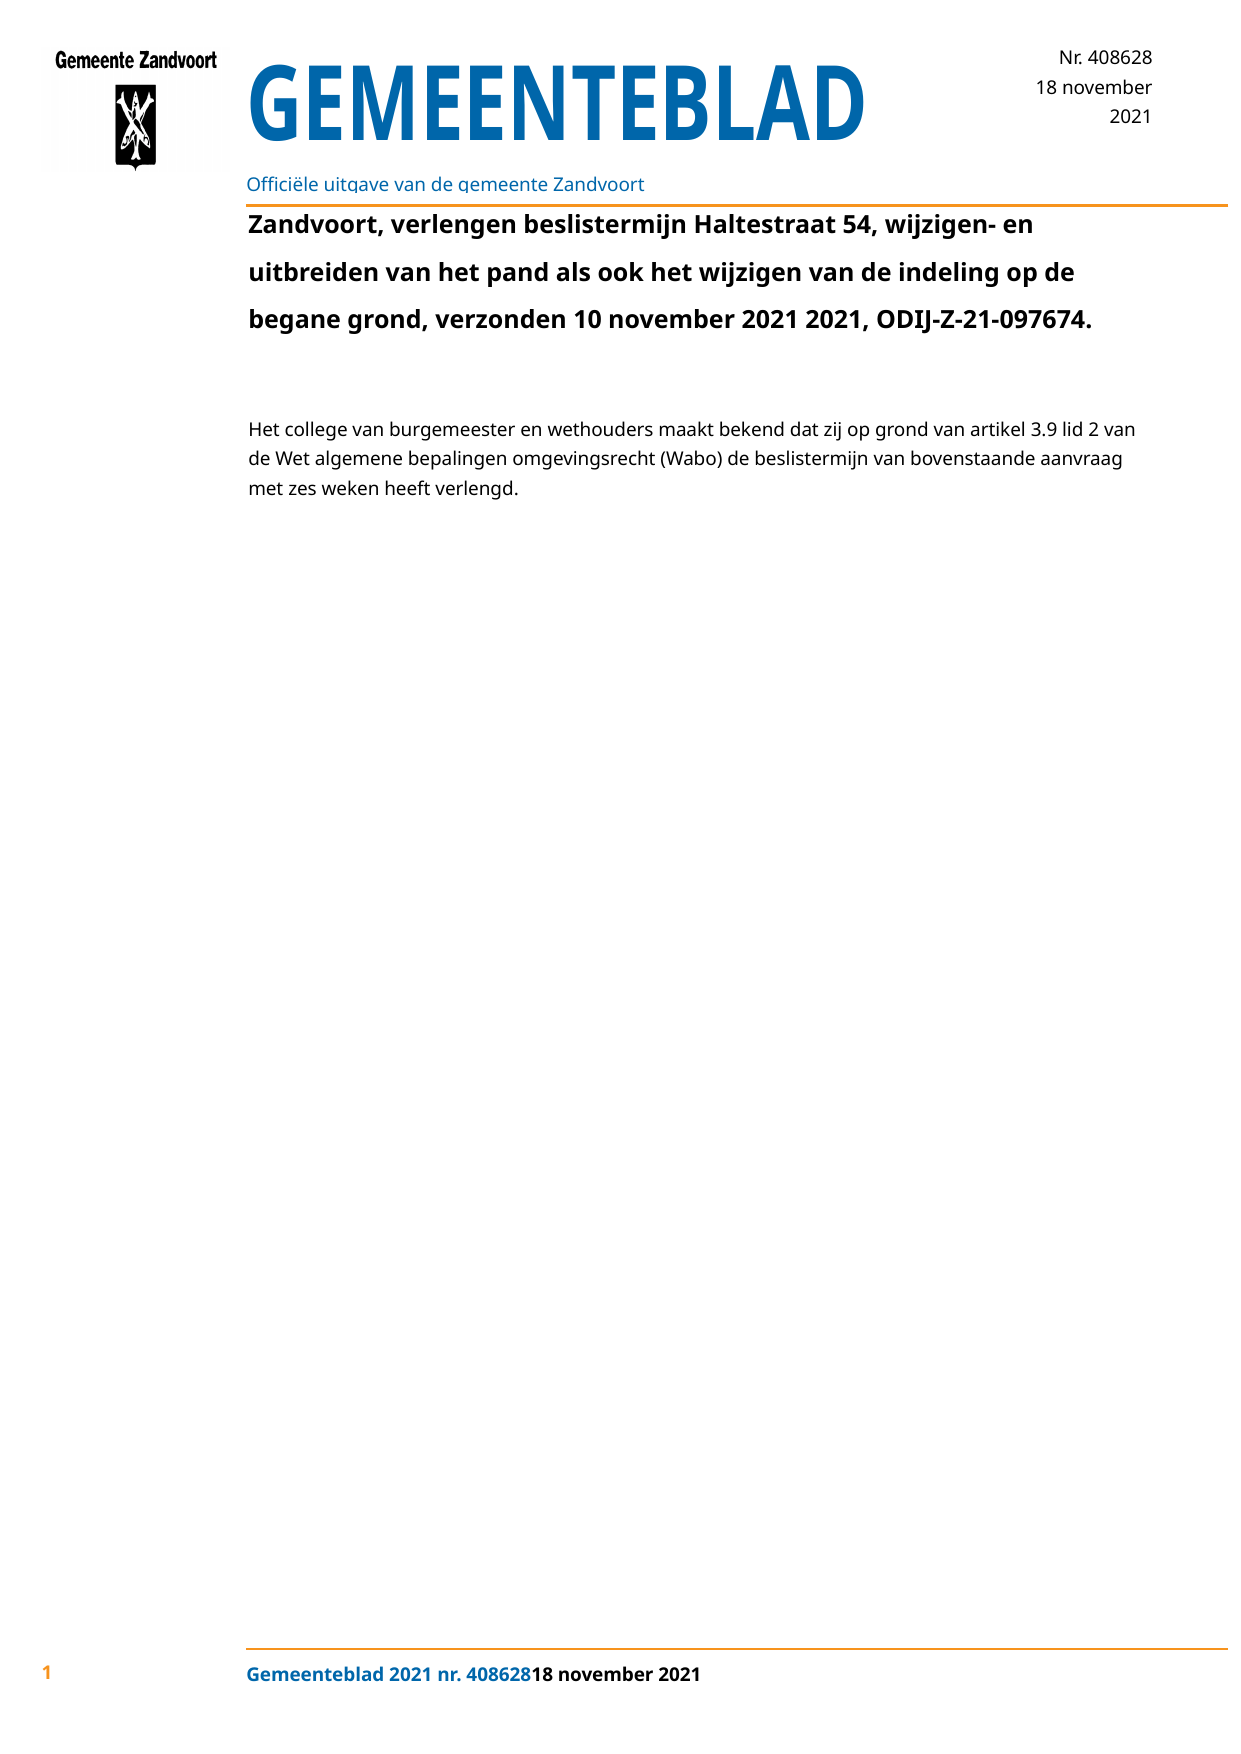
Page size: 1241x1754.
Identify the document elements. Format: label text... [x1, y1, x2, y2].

picture [41, 47, 231, 172]
text Zandvoort, verlengen beslistermijn Haltestraat 54, wijzigen- en uitbreiden van het pand als ook het wijzigen van de indeling op de begane grond, verzonden 10 november 2021 2021, ODIJ-Z-21-097674. [248, 207, 1152, 336]
text Het college van burgemeester en wethouders maakt bekend dat zij op grond van artikel 3.9 lid 2 van de Wet algemene bepalingen omgevingsrecht (Wabo) de beslistermijn van bovenstaande aanvraag met zes weken heeft verlengd. [248, 416, 1152, 501]
